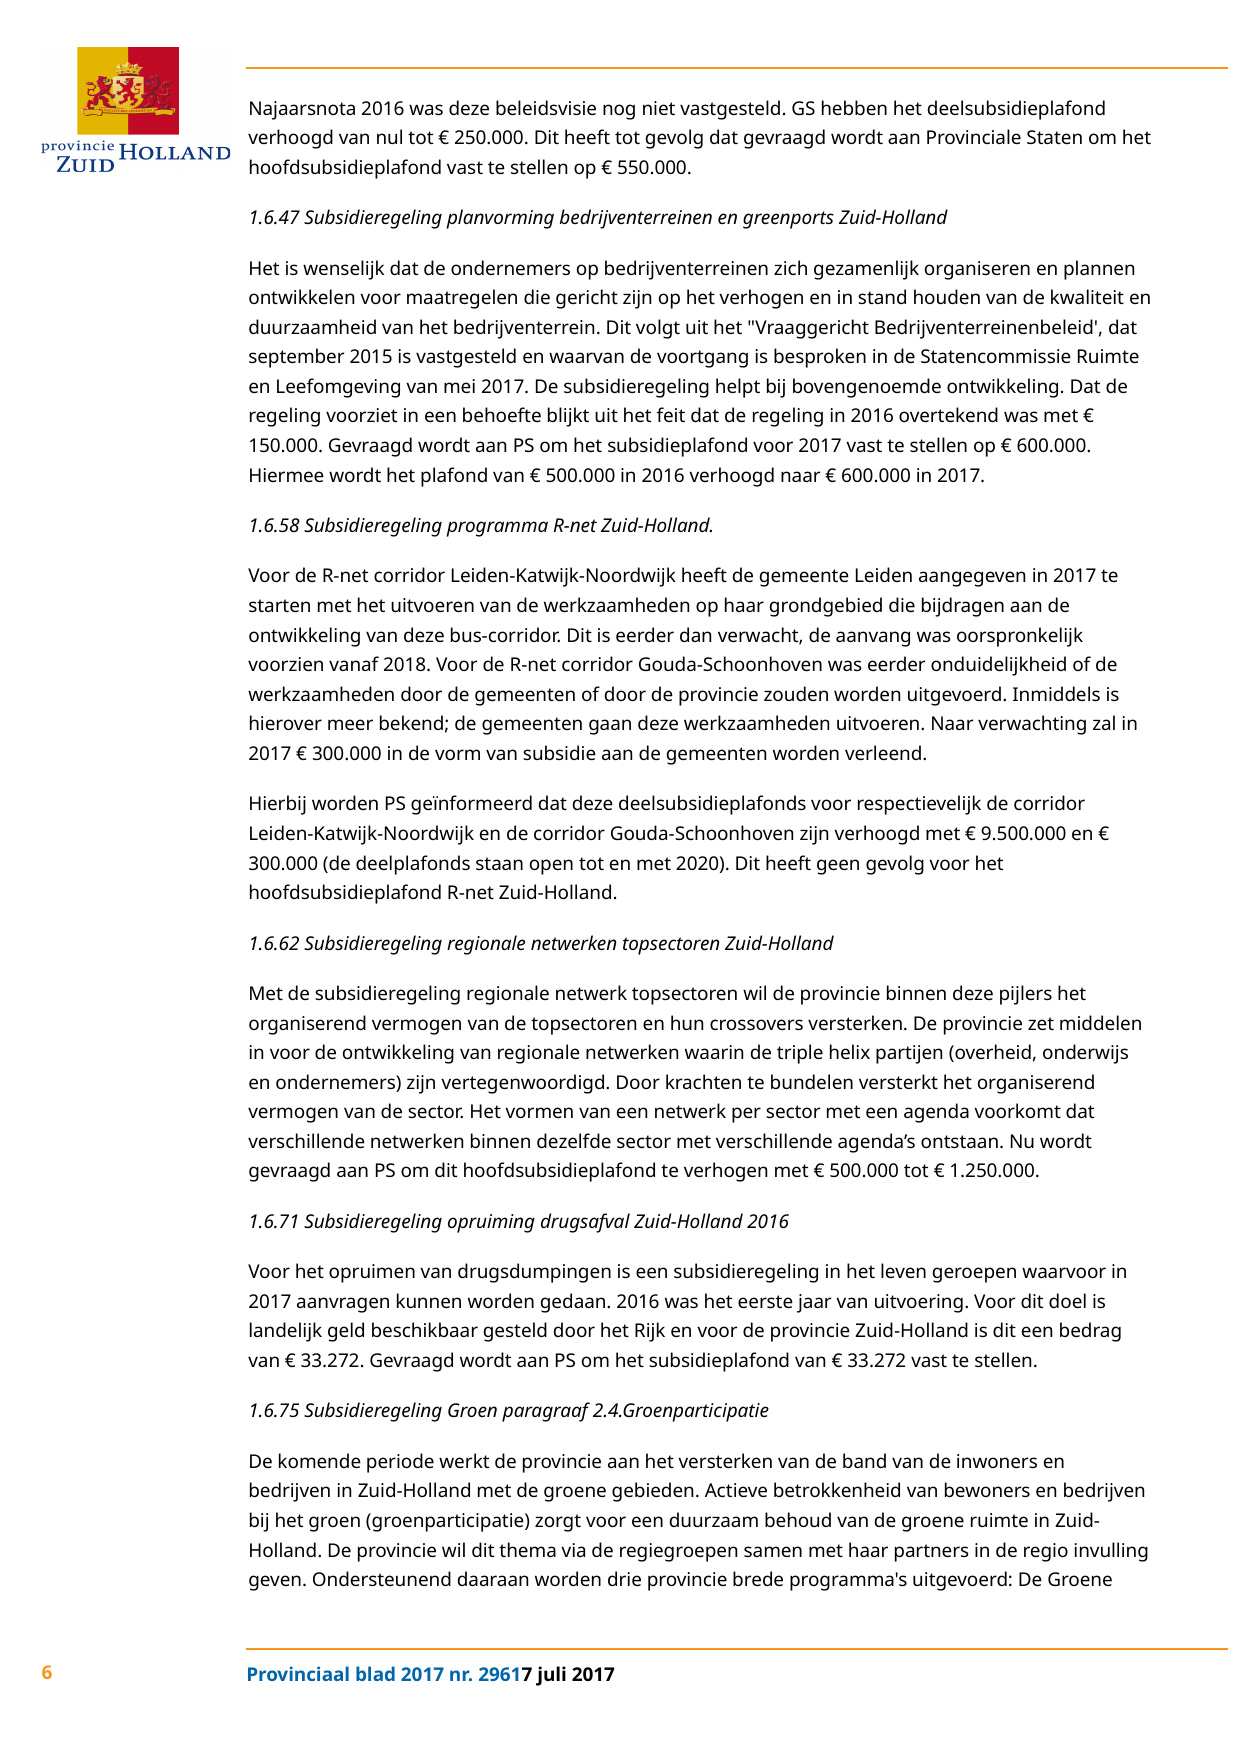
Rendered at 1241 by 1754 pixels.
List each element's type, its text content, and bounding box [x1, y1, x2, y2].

text Voor de R-net corridor Leiden-Katwijk-Noordwijk heeft de gemeente Leiden aangegeven in 2017 te starten met het uitvoeren van de werkzaamheden op haar grondgebied die bijdragen aan de ontwikkeling van deze bus-corridor. Dit is eerder dan verwacht, de aanvang was oorspronkelijk voorzien vanaf 2018. Voor de R-net corridor Gouda-Schoonhoven was eerder onduidelijkheid of de werkzaamheden door de gemeenten of door de provincie zouden worden uitgevoerd. Inmiddels is hierover meer bekend; de gemeenten gaan deze werkzaamheden uitvoeren. Naar verwachting zal in 2017 € 300.000 in de vorm van subsidie aan de gemeenten worden verleend. [248, 563, 1152, 766]
text Het is wenselijk dat de ondernemers op bedrijventerreinen zich gezamenlijk organiseren en plannen ontwikkelen voor maatregelen die gericht zijn op het verhogen en in stand houden van de kwaliteit en duurzaamheid van het bedrijventerrein. Dit volgt uit het "Vraaggericht Bedrijventerreinenbeleid', dat september 2015 is vastgesteld en waarvan de voortgang is besproken in de Statencommissie Ruimte en Leefomgeving van mei 2017. De subsidieregeling helpt bij bovengenoemde ontwikkeling. Dat de regeling voorziet in een behoefte blijkt uit het feit dat de regeling in 2016 overtekend was met € 150.000. Gevraagd wordt aan PS om het subsidieplafond voor 2017 vast te stellen op € 600.000. Hiermee wordt het plafond van € 500.000 in 2016 verhoogd naar € 600.000 in 2017. [248, 255, 1152, 488]
text Hierbij worden PS geïnformeerd dat deze deelsubsidieplafonds voor respectievelijk de corridor Leiden-Katwijk-Noordwijk en de corridor Gouda-Schoonhoven zijn verhoogd met € 9.500.000 en € 300.000 (de deelplafonds staan open tot en met 2020). Dit heeft geen gevolg voor het hoofdsubsidieplafond R-net Zuid-Holland. [248, 791, 1152, 905]
text Najaarsnota 2016 was deze beleidsvisie nog niet vastgesteld. GS hebben het deelsubsidieplafond verhoogd van nul tot € 250.000. Dit heeft tot gevolg dat gevraagd wordt aan Provinciale Staten om het hoofdsubsidieplafond vast te stellen op € 550.000. [248, 95, 1152, 180]
text Met de subsidieregeling regionale netwerk topsectoren wil de provincie binnen deze pijlers het organiserend vermogen van de topsectoren en hun crossovers versterken. De provincie zet middelen in voor de ontwikkeling van regionale netwerken waarin de triple helix partijen (overheid, onderwijs en ondernemers) zijn vertegenwoordigd. Door krachten te bundelen versterkt het organiserend vermogen van de sector. Het vormen van een netwerk per sector met een agenda voorkomt dat verschillende netwerken binnen dezelfde sector met verschillende agenda’s ontstaan. Nu wordt gevraagd aan PS om dit hoofdsubsidieplafond te verhogen met € 500.000 tot € 1.250.000. [248, 980, 1152, 1183]
text De komende periode werkt de provincie aan het versterken van de band van de inwoners en bedrijven in Zuid-Holland met de groene gebieden. Actieve betrokkenheid van bewoners en bedrijven bij het groen (groenparticipatie) zorgt voor een duurzaam behoud van de groene ruimte in Zuid-Holland. De provincie wil dit thema via de regiegroepen samen met haar partners in de regio invulling geven. Ondersteunend daaraan worden drie provincie brede programma's uitgevoerd: De Groene [248, 1448, 1152, 1592]
text 1.6.71 Subsidieregeling opruiming drugsafval Zuid-Holland 2016 [248, 1208, 1152, 1234]
text Voor het opruimen van drugsdumpingen is een subsidieregeling in het leven geroepen waarvoor in 2017 aanvragen kunnen worden gedaan. 2016 was het eerste jaar van uitvoering. Voor dit doel is landelijk geld beschikbaar gesteld door het Rijk en voor de provincie Zuid-Holland is dit een bedrag van € 33.272. Gevraagd wordt aan PS om het subsidieplafond van € 33.272 vast te stellen. [248, 1258, 1152, 1373]
picture [41, 47, 231, 172]
text 1.6.47 Subsidieregeling planvorming bedrijventerreinen en greenports Zuid-Holland [248, 204, 1152, 230]
text 1.6.58 Subsidieregeling programma R-net Zuid-Holland. [248, 512, 1152, 538]
text 1.6.62 Subsidieregeling regionale netwerken topsectoren Zuid-Holland [248, 930, 1152, 956]
text 1.6.75 Subsidieregeling Groen paragraaf 2.4.Groenparticipatie [248, 1398, 1152, 1423]
